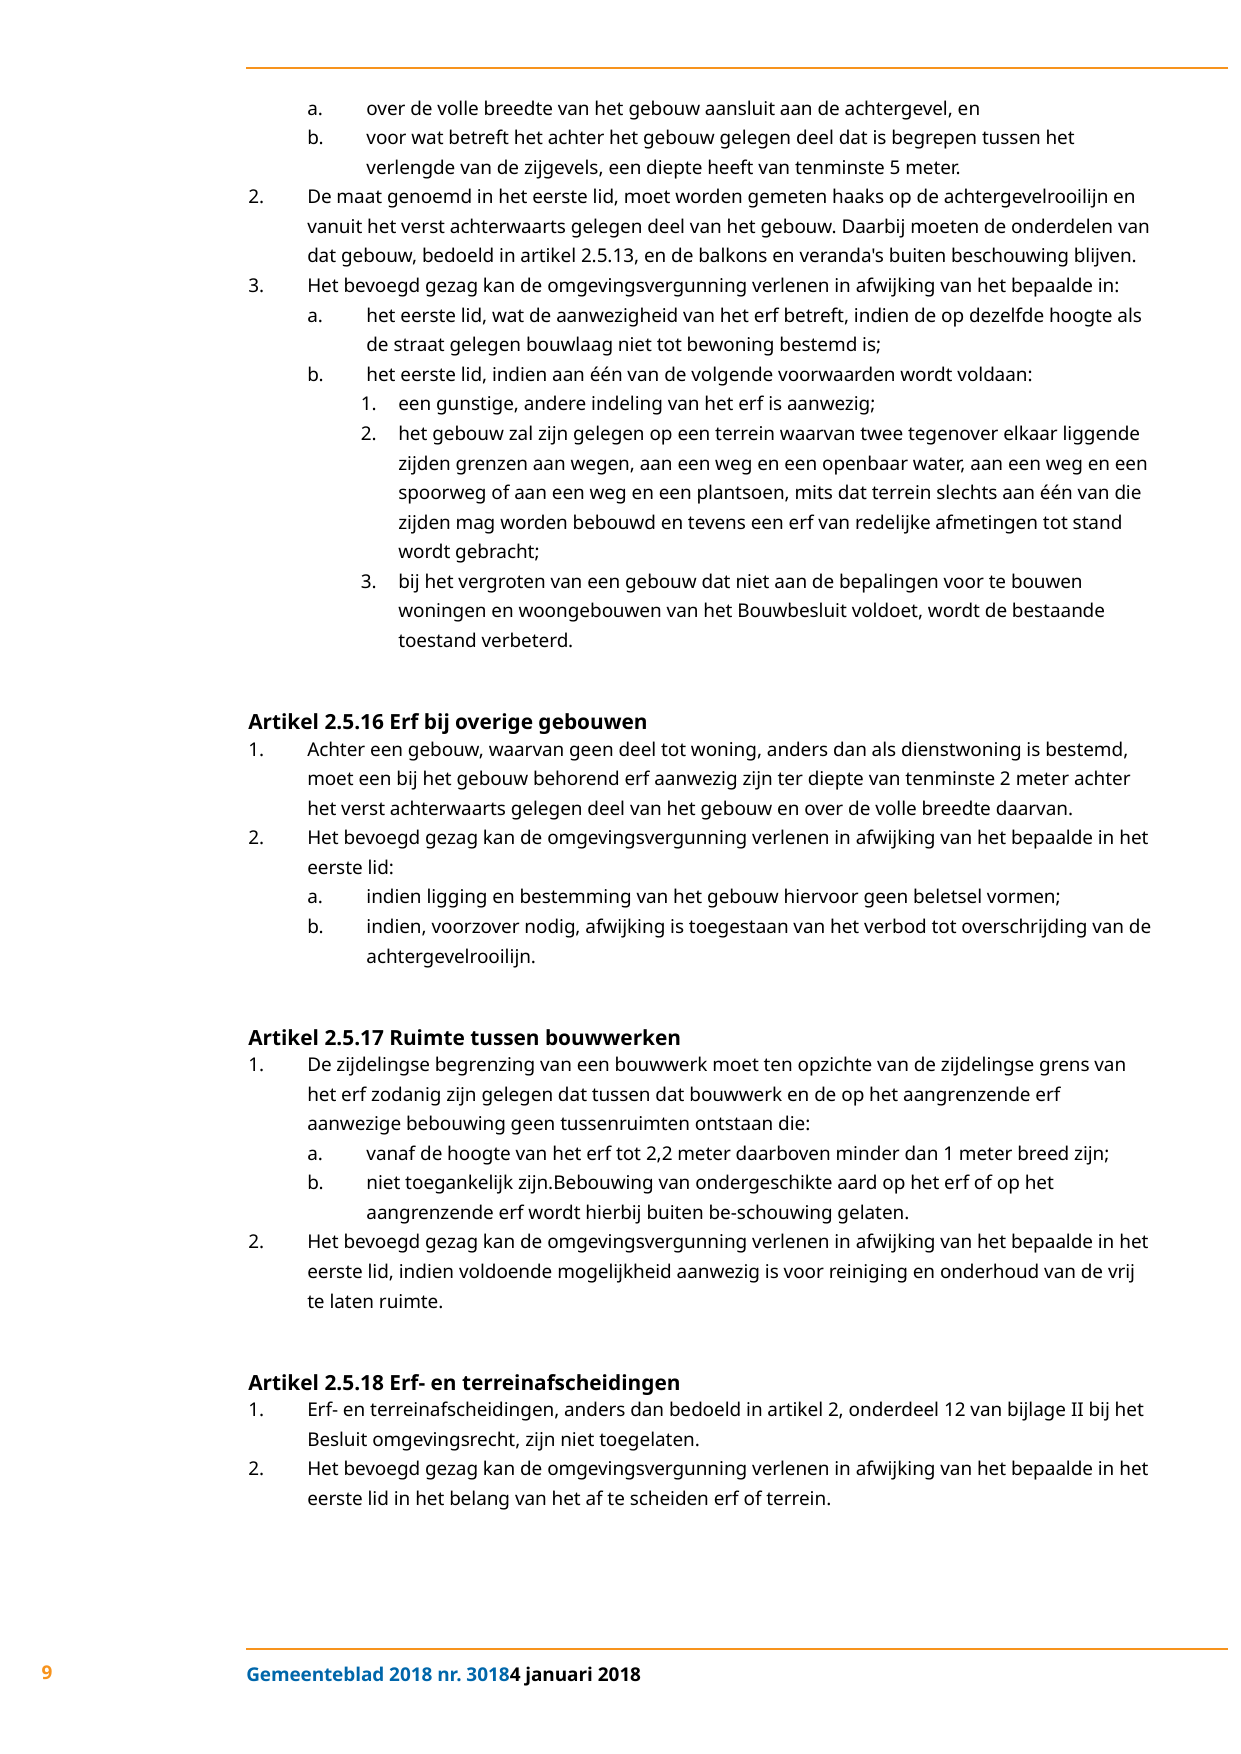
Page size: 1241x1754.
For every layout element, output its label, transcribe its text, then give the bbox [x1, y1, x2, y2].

list indien, voorzover nodig, afwijking is toegestaan van het verbod tot overschrijding van de achtergevelrooilijn. [307, 913, 1152, 968]
list Het bevoegd gezag kan de omgevingsvergunning verlenen in afwijking van het bepaalde in het eerste lid, indien voldoende mogelijkheid aanwezig is voor reiniging en onderhoud van de vrij te laten ruimte. [248, 1229, 1152, 1314]
list Het bevoegd gezag kan de omgevingsvergunning verlenen in afwijking van het bepaalde in het eerste lid in het belang van het af te scheiden erf of terrein. [248, 1456, 1152, 1511]
list voor wat betreft het achter het gebouw gelegen deel dat is begrepen tussen het verlengde van de zijgevels, een diepte heeft van tenminste 5 meter. [307, 124, 1152, 180]
list De maat genoemd in het eerste lid, moet worden gemeten haaks op de achtergevelrooilijn en vanuit het verst achterwaarts gelegen deel van het gebouw. Daarbij moeten de onderdelen van dat gebouw, bedoeld in artikel 2.5.13, en de balkons en veranda's buiten beschouwing blijven. [248, 183, 1152, 268]
text Artikel 2.5.18 Erf- en terreinafscheidingen [248, 1368, 1152, 1396]
list indien ligging en bestemming van het gebouw hiervoor geen beletsel vormen; [307, 884, 1152, 909]
list een gunstige, andere indeling van het erf is aanwezig; [361, 391, 1152, 416]
list vanaf de hoogte van het erf tot 2,2 meter daarboven minder dan 1 meter breed zijn; [307, 1140, 1152, 1166]
list Achter een gebouw, waarvan geen deel tot woning, anders dan als dienstwoning is bestemd, moet een bij het gebouw behorend erf aanwezig zijn ter diepte van tenminste 2 meter achter het verst achterwaarts gelegen deel van het gebouw en over de volle breedte daarvan. [248, 736, 1152, 821]
text Artikel 2.5.17 Ruimte tussen bouwwerken [248, 1023, 1152, 1051]
list De zijdelingse begrenzing van een bouwwerk moet ten opzichte van de zijdelingse grens van het erf zodanig zijn gelegen dat tussen dat bouwwerk en de op het aangrenzende erf aanwezige bebouwing geen tussenruimten ontstaan die: [248, 1051, 1152, 1136]
list niet toegankelijk zijn.Bebouwing van ondergeschikte aard op het erf of op het aangrenzende erf wordt hierbij buiten be-schouwing gelaten. [307, 1169, 1152, 1225]
list het eerste lid, indien aan één van de volgende voorwaarden wordt voldaan: [307, 361, 1152, 387]
picture [41, 47, 231, 172]
list het eerste lid, wat de aanwezigheid van het erf betreft, indien de op dezelfde hoogte als de straat gelegen bouwlaag niet tot bewoning bestemd is; [307, 302, 1152, 357]
list het gebouw zal zijn gelegen op een terrein waarvan twee tegenover elkaar liggende zijden grenzen aan wegen, aan een weg en een openbaar water, aan een weg en een spoorweg of aan een weg en een plantsoen, mits dat terrein slechts aan één van die zijden mag worden bebouwd en tevens een erf van redelijke afmetingen tot stand wordt gebracht; [361, 420, 1152, 564]
list over de volle breedte van het gebouw aansluit aan de achtergevel, en [307, 95, 1152, 121]
list Het bevoegd gezag kan de omgevingsvergunning verlenen in afwijking van het bepaalde in: [248, 272, 1152, 298]
list Het bevoegd gezag kan de omgevingsvergunning verlenen in afwijking van het bepaalde in het eerste lid: [248, 824, 1152, 880]
list Erf- en terreinafscheidingen, anders dan bedoeld in artikel 2, onderdeel 12 van bijlage II bij het Besluit omgevingsrecht, zijn niet toegelaten. [248, 1396, 1152, 1452]
text Artikel 2.5.16 Erf bij overige gebouwen [248, 707, 1152, 736]
list bij het vergroten van een gebouw dat niet aan de bepalingen voor te bouwen woningen en woongebouwen van het Bouwbesluit voldoet, wordt de bestaande toestand verbeterd. [361, 568, 1152, 653]
